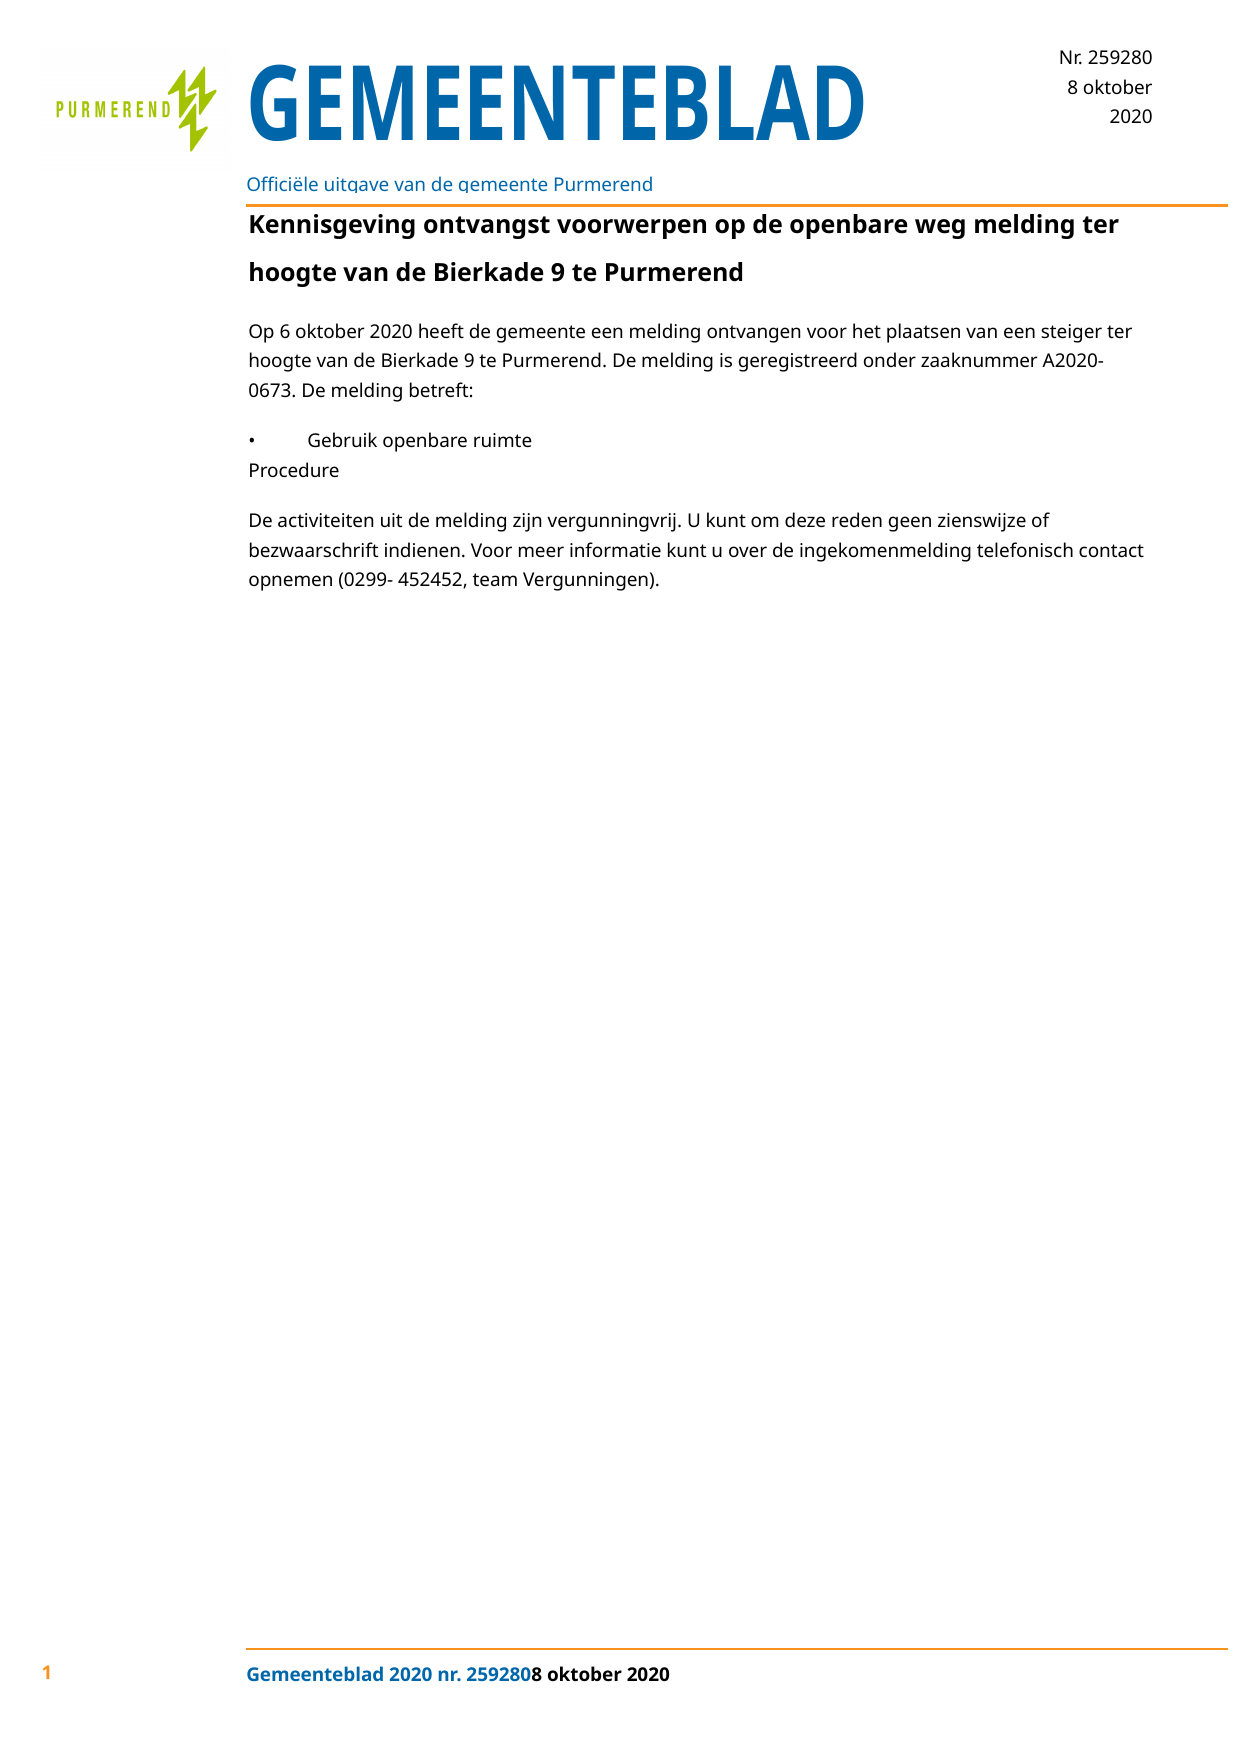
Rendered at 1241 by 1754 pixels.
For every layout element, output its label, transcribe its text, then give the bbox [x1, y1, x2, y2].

text Op 6 oktober 2020 heeft de gemeente een melding ontvangen voor het plaatsen van een steiger ter hoogte van de Bierkade 9 te Purmerend. De melding is geregistreerd onder zaaknummer A2020-0673. De melding betreft: [248, 318, 1152, 403]
picture [41, 47, 231, 172]
text De activiteiten uit de melding zijn vergunningvrij. U kunt om deze reden geen zienswijze of bezwaarschrift indienen. Voor meer informatie kunt u over de ingekomenmelding telefonisch contact opnemen (0299- 452452, team Vergunningen). [248, 507, 1152, 592]
list Gebruik openbare ruimte [248, 427, 1152, 453]
text Kennisgeving ontvangst voorwerpen op de openbare weg melding ter hoogte van de Bierkade 9 te Purmerend [248, 207, 1152, 288]
text Procedure [248, 457, 1152, 483]
